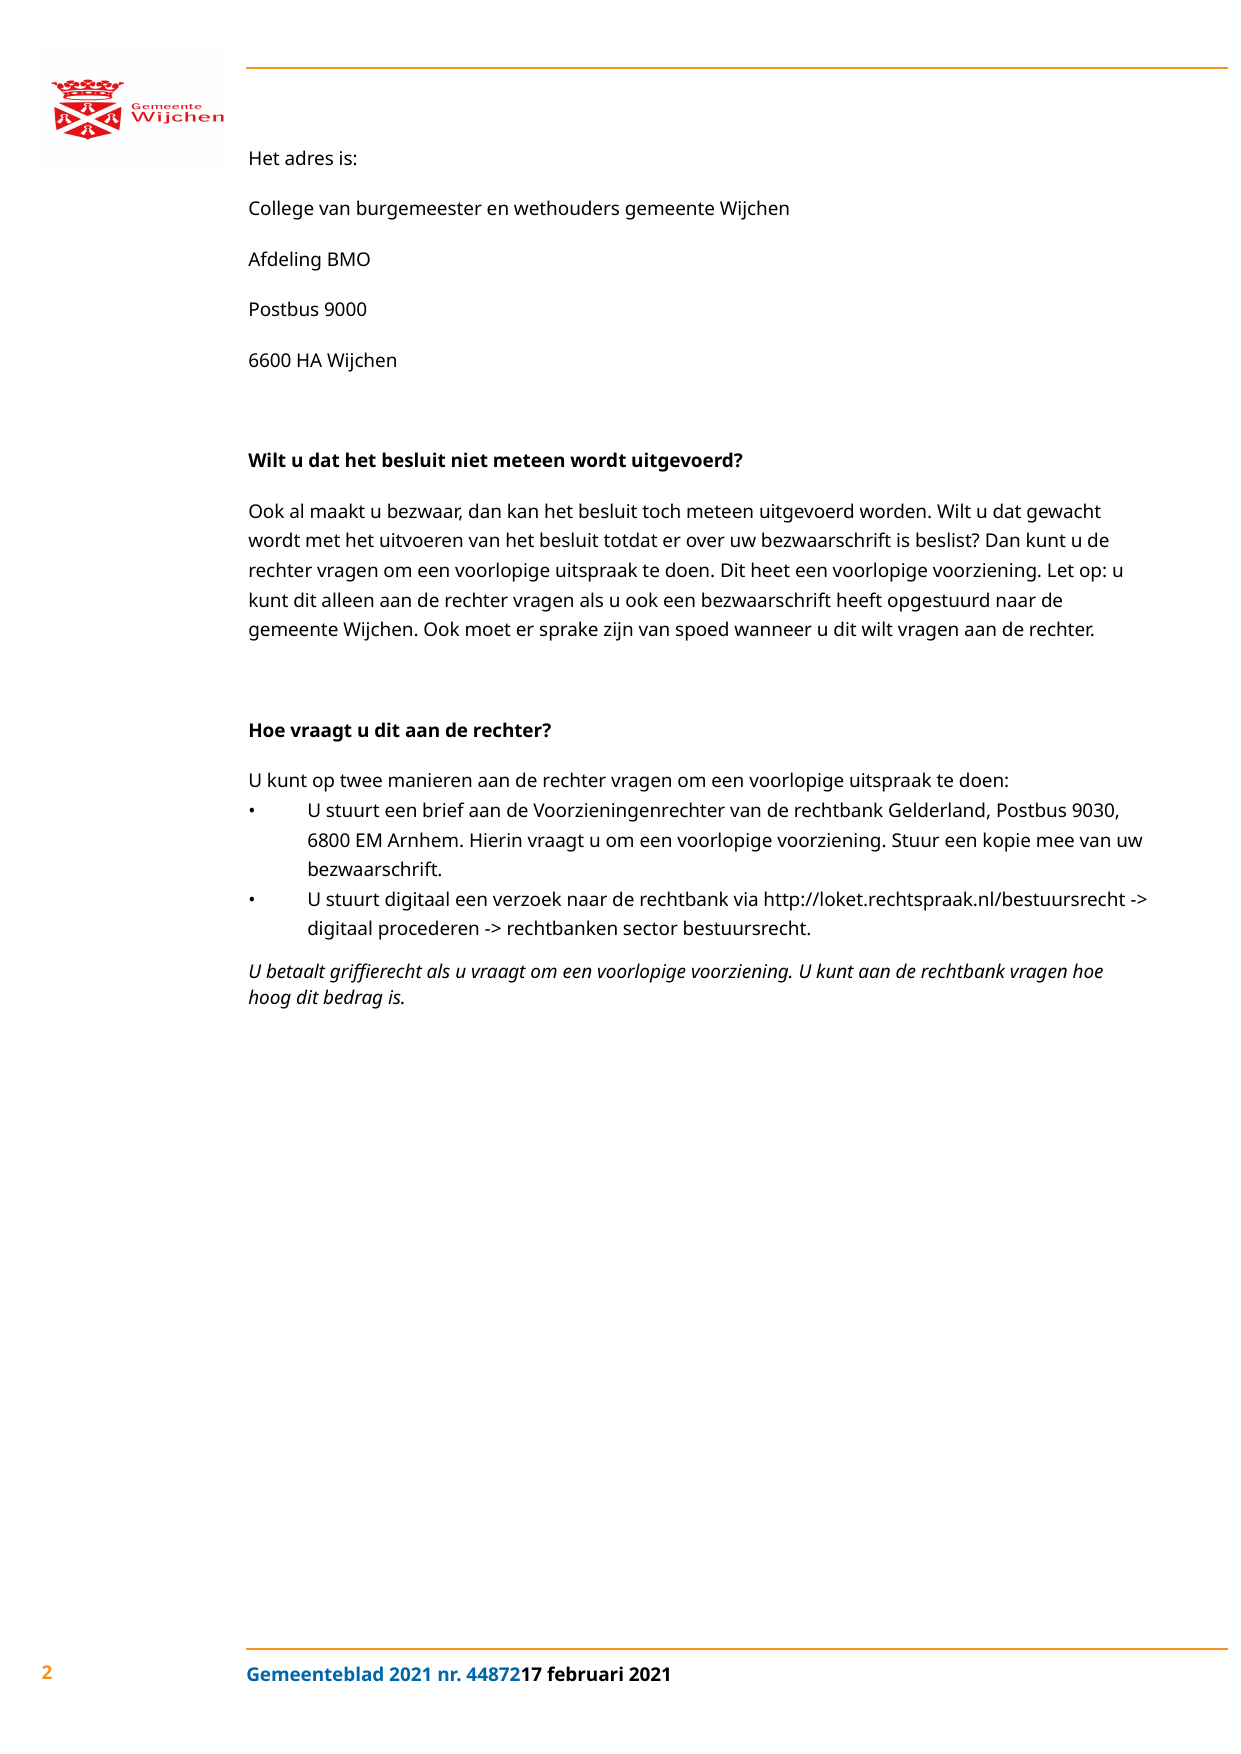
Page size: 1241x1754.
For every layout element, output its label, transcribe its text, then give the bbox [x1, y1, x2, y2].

list U stuurt digitaal een verzoek naar de rechtbank via http://loket.rechtspraak.nl/bestuursrecht -> digitaal procederen -> rechtbanken sector bestuursrecht. [248, 886, 1152, 941]
text College van burgemeester en wethouders gemeente Wijchen [248, 196, 1152, 221]
text 6600 HA Wijchen [248, 347, 1152, 373]
text Afdeling BMO [248, 246, 1152, 272]
text Postbus 9000 [248, 296, 1152, 322]
picture [41, 47, 231, 172]
text Hoe vraagt u dit aan de rechter? [248, 717, 1152, 743]
text Wilt u dat het besluit niet meteen wordt uitgevoerd? [248, 448, 1152, 473]
text Ook al maakt u bezwaar, dan kan het besluit toch meteen uitgevoerd worden. Wilt u dat gewacht wordt met het uitvoeren van het besluit totdat er over uw bezwaarschrift is beslist? Dan kunt u de rechter vragen om een voorlopige uitspraak te doen. Dit heet een voorlopige voorziening. Let op: u kunt dit alleen aan de rechter vragen als u ook een bezwaarschrift heeft opgestuurd naar de gemeente Wijchen. Ook moet er sprake zijn van spoed wanneer u dit wilt vragen aan de rechter. [248, 498, 1152, 642]
text U kunt op twee manieren aan de rechter vragen om een voorlopige uitspraak te doen: [248, 768, 1152, 793]
list U stuurt een brief aan de Voorzieningenrechter van de rechtbank Gelderland, Postbus 9030, 6800 EM Arnhem. Hierin vraagt u om een voorlopige voorziening. Stuur een kopie mee van uw bezwaarschrift. [248, 797, 1152, 882]
text Het adres is: [248, 145, 1152, 171]
text U betaalt griffierecht als u vraagt om een voorlopige voorziening. U kunt aan de rechtbank vragen hoe hoog dit bedrag is. [248, 959, 1152, 1010]
